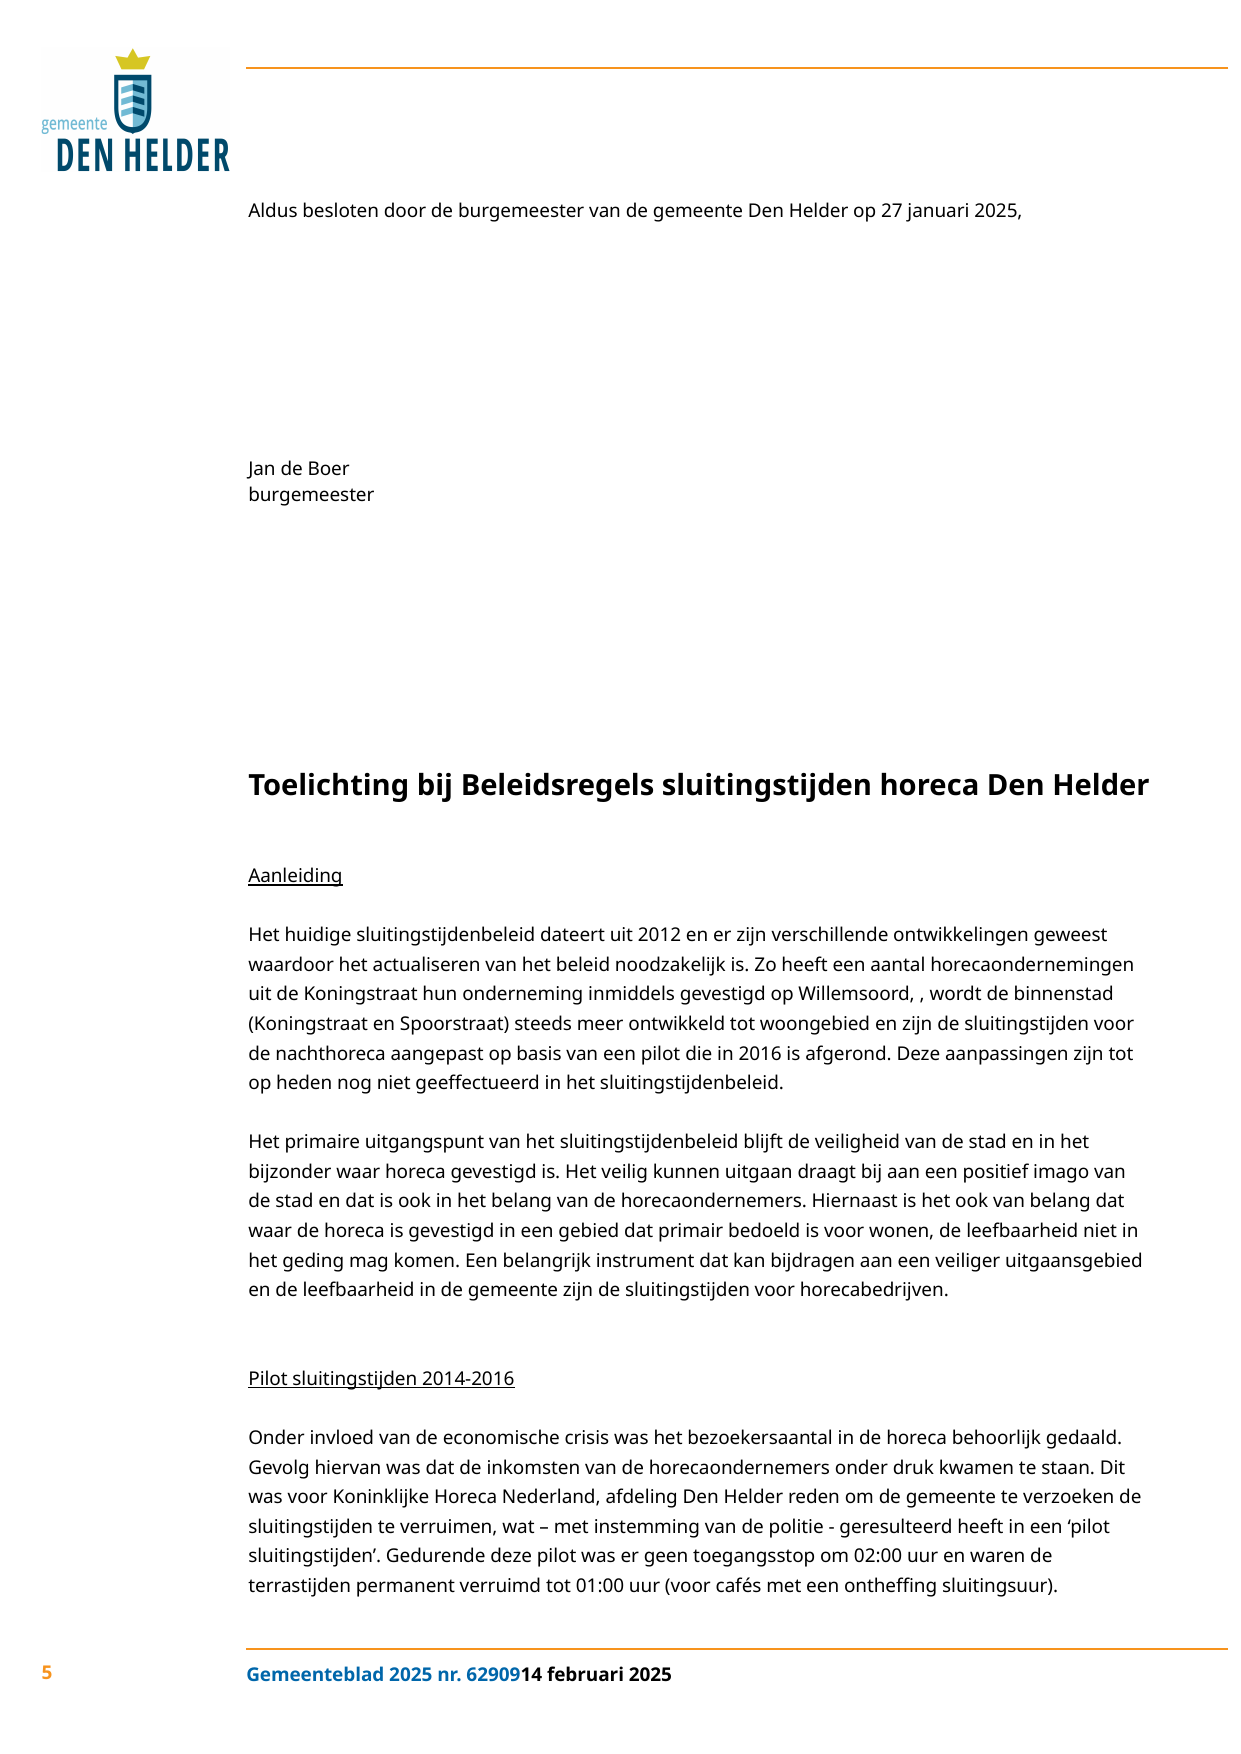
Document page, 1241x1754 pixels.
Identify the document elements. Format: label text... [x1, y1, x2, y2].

text Toelichting bij Beleidsregels sluitingstijden horeca Den Helder [248, 764, 1152, 803]
picture [100, 154, 106, 172]
picture [130, 157, 135, 172]
text Het primaire uitgangspunt van het sluitingstijdenbeleid blijft de veiligheid van de stad en in het bijzonder waar horeca gevestigd is. Het veilig kunnen uitgaan draagt bij aan een positief imago van de stad en dat is ook in het belang van de horecaondernemers. Hiernaast is het ook van belang dat waar de horeca is gevestigd in een gebied dat primair bedoeld is voor wonen, de leefbaarheid niet in het geding mag komen. Een belangrijk instrument dat kan bijdragen aan een veiliger uitgaansgebied en de leefbaarheid in de gemeente zijn de sluitingstijden voor horecabedrijven. [248, 1128, 1152, 1302]
text Pilot sluitingstijden 2014-2016 [248, 1365, 1152, 1391]
picture [41, 47, 231, 172]
picture [182, 144, 187, 165]
text Het huidige sluitingstijdenbeleid dateert uit 2012 en er zijn verschillende ontwikkelingen geweest waardoor het actualiseren van het beleid noodzakelijk is. Zo heeft een aantal horecaondernemingen uit de Koningstraat hun onderneming inmiddels gevestigd op Willemsoord, , wordt de binnenstad (Koningstraat en Spoorstraat) steeds meer ontwikkeld tot woongebied en zijn de sluitingstijden voor de nachthoreca aangepast op basis van een pilot die in 2016 is afgerond. Deze aanpassingen zijn tot op heden nog niet geeffectueerd in het sluitingstijdenbeleid. [248, 921, 1152, 1095]
text Aanleiding [248, 862, 1152, 888]
text Jan de Boer [248, 455, 1152, 481]
text Onder invloed van de economische crisis was het bezoekersaantal in de horeca behoorlijk gedaald. Gevolg hiervan was dat de inkomsten van de horecaondernemers onder druk kwamen te staan. Dit was voor Koninklijke Horeca Nederland, afdeling Den Helder reden om de gemeente te verzoeken de sluitingstijden te verruimen, wat – met instemming van de politie - geresulteerd heeft in een ‘pilot sluitingstijden’. Gedurende deze pilot was er geen toegangsstop om 02:00 uur en waren de terrastijden permanent verruimd tot 01:00 uur (voor cafés met een ontheffing sluitingsuur). [248, 1424, 1152, 1598]
picture [220, 160, 224, 172]
text Aldus besloten door de burgemeester van de gemeente Den Helder op 27 januari 2025, [248, 198, 1152, 223]
picture [63, 144, 68, 165]
text burgemeester [248, 481, 1152, 506]
